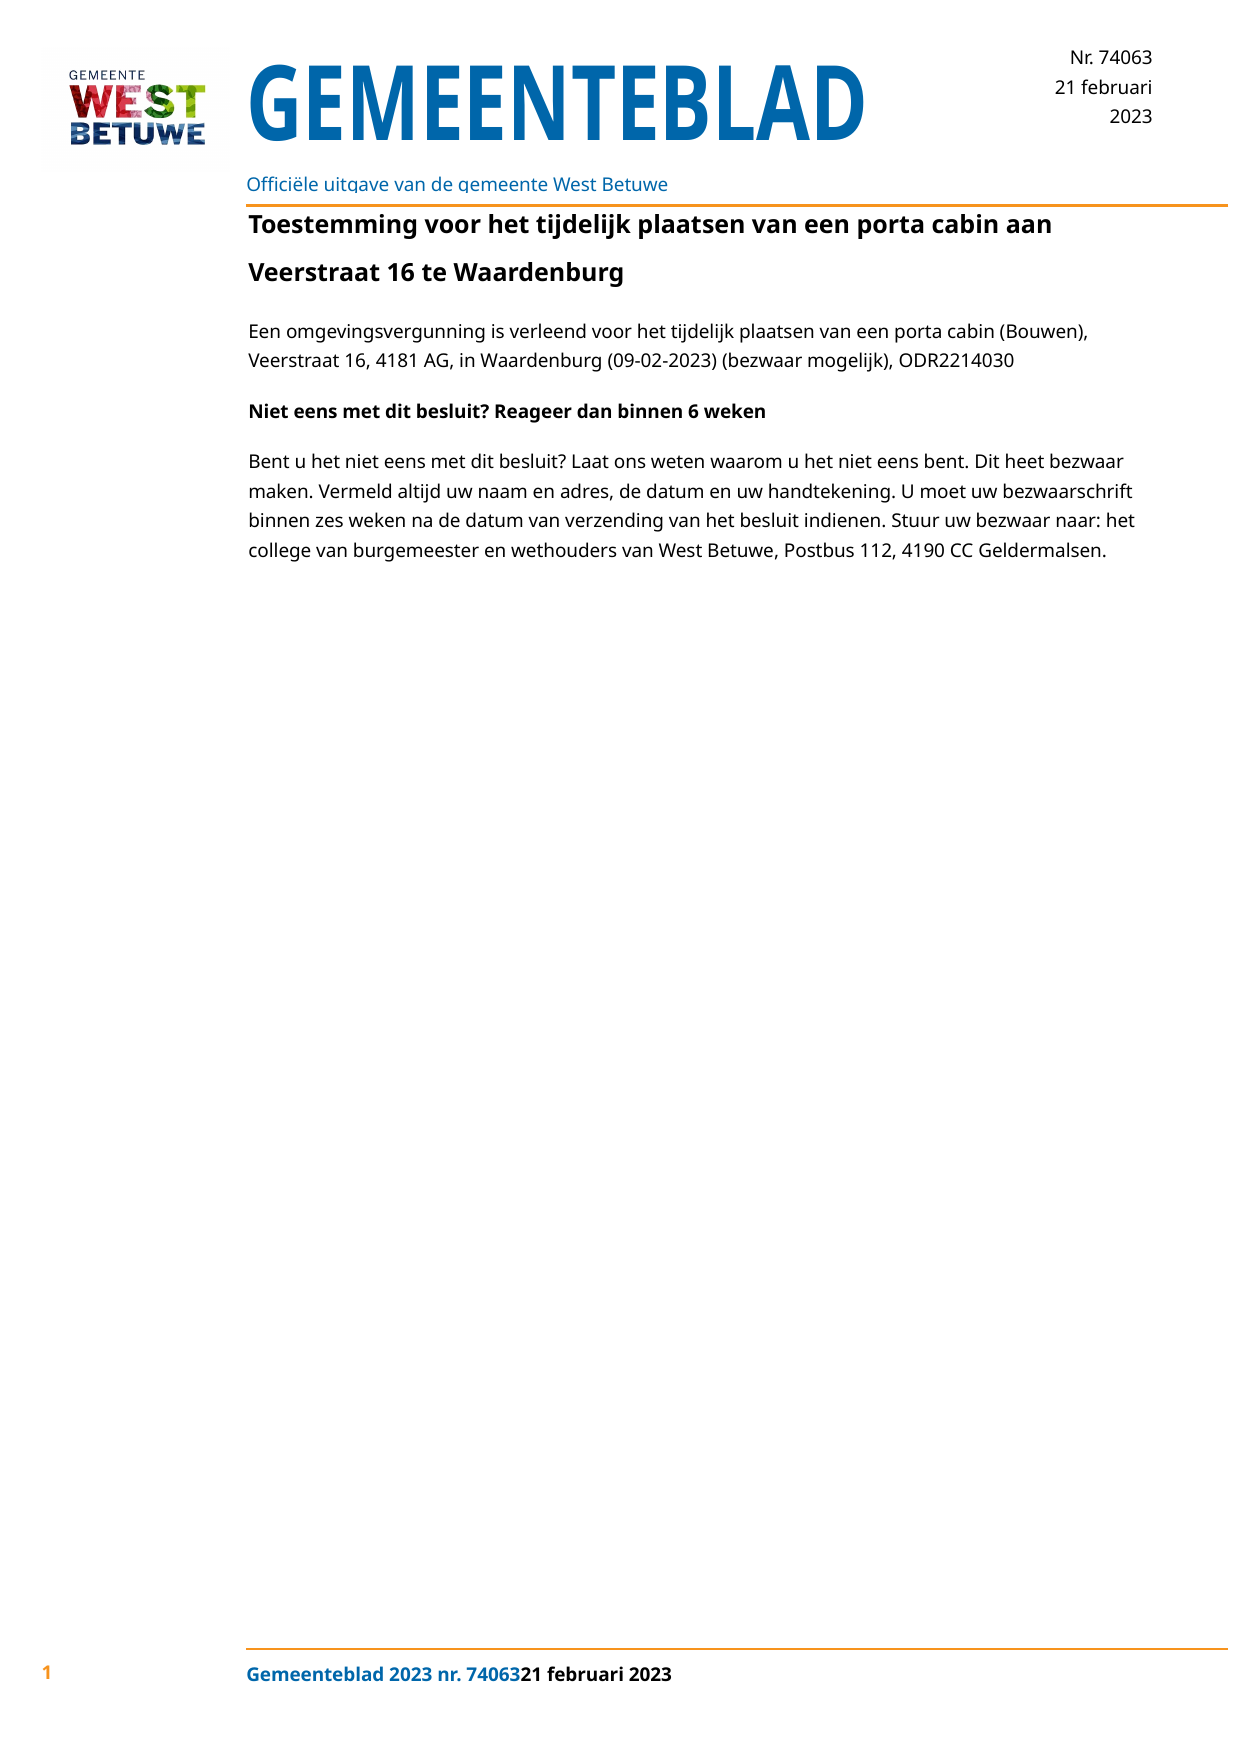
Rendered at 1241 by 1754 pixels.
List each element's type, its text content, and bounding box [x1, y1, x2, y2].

text Toestemming voor het tijdelijk plaatsen van een porta cabin aan Veerstraat 16 te Waardenburg [248, 207, 1152, 288]
text Niet eens met dit besluit? Reageer dan binnen 6 weken [248, 398, 1152, 424]
picture [41, 47, 231, 172]
text Een omgevingsvergunning is verleend voor het tijdelijk plaatsen van een porta cabin (Bouwen), Veerstraat 16, 4181 AG, in Waardenburg (09-02-2023) (bezwaar mogelijk), ODR2214030 [248, 318, 1152, 373]
text Bent u het niet eens met dit besluit? Laat ons weten waarom u het niet eens bent. Dit heet bezwaar maken. Vermeld altijd uw naam en adres, de datum en uw handtekening. U moet uw bezwaarschrift binnen zes weken na de datum van verzending van het besluit indienen. Stuur uw bezwaar naar: het college van burgemeester en wethouders van West Betuwe, Postbus 112, 4190 CC Geldermalsen. [248, 448, 1152, 563]
